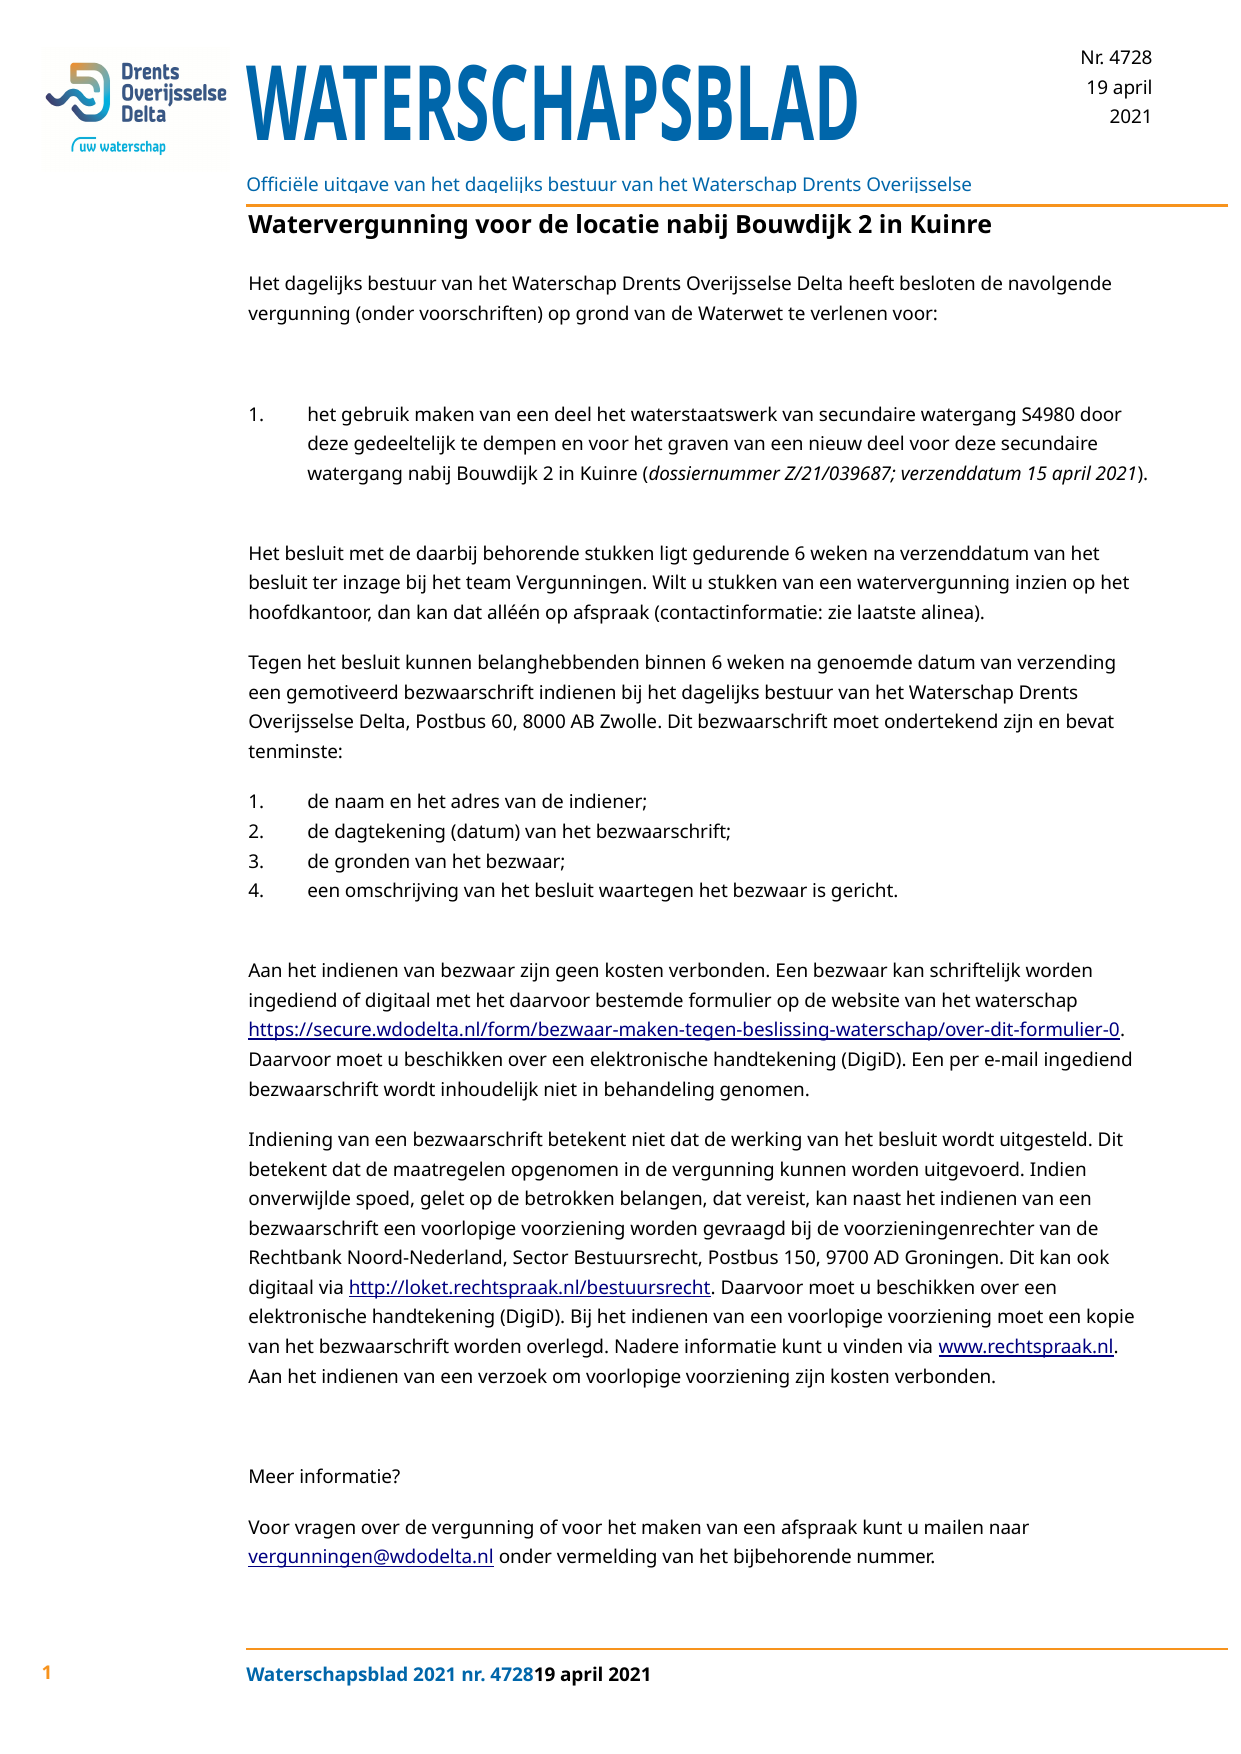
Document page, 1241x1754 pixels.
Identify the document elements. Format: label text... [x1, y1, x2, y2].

text Tegen het besluit kunnen belanghebbenden binnen 6 weken na genoemde datum van verzending een gemotiveerd bezwaarschrift indienen bij het dagelijks bestuur van het Waterschap Drents Overijsselse Delta, Postbus 60, 8000 AB Zwolle. Dit bezwaarschrift moet ondertekend zijn en bevat tenminste: [248, 649, 1152, 764]
list een omschrijving van het besluit waartegen het bezwaar is gericht. [248, 877, 1152, 903]
text Het besluit met de daarbij behorende stukken ligt gedurende 6 weken na verzenddatum van het besluit ter inzage bij het team Vergunningen. Wilt u stukken van een watervergunning inzien op het hoofdkantoor, dan kan dat alléén op afspraak (contactinformatie: zie laatste alinea). [248, 540, 1152, 625]
text Voor vragen over de vergunning of voor het maken van een afspraak kunt u mailen naar vergunningen@wdodelta.nl onder vermelding van het bijbehorende nummer. [248, 1514, 1152, 1569]
text Watervergunning voor de locatie nabij Bouwdijk 2 in Kuinre [248, 207, 1152, 241]
list de gronden van het bezwaar; [248, 848, 1152, 873]
text Het dagelijks bestuur van het Waterschap Drents Overijsselse Delta heeft besloten de navolgende vergunning (onder voorschriften) op grond van de Waterwet te verlenen voor: [248, 270, 1152, 326]
picture [41, 47, 231, 172]
text Aan het indienen van bezwaar zijn geen kosten verbonden. Een bezwaar kan schriftelijk worden ingediend of digitaal met het daarvoor bestemde formulier op de website van het waterschap https://secure.wdodelta.nl/form/bezwaar-maken-tegen-beslissing-waterschap/over-dit-formulier-0. Daarvoor moet u beschikken over een elektronische handtekening (DigiD). Een per e-mail ingediend bezwaarschrift wordt inhoudelijk niet in behandeling genomen. [248, 957, 1152, 1101]
text Indiening van een bezwaarschrift betekent niet dat de werking van het besluit wordt uitgesteld. Dit betekent dat de maatregelen opgenomen in de vergunning kunnen worden uitgevoerd. Indien onverwijlde spoed, gelet op de betrokken belangen, dat vereist, kan naast het indienen van een bezwaarschrift een voorlopige voorziening worden gevraagd bij de voorzieningenrechter van de Rechtbank Noord-Nederland, Sector Bestuursrecht, Postbus 150, 9700 AD Groningen. Dit kan ook digitaal via http://loket.rechtspraak.nl/bestuursrecht. Daarvoor moet u beschikken over een elektronische handtekening (DigiD). Bij het indienen van een voorlopige voorziening moet een kopie van het bezwaarschrift worden overlegd. Nadere informatie kunt u vinden via www.rechtspraak.nl. Aan het indienen van een verzoek om voorlopige voorziening zijn kosten verbonden. [248, 1126, 1152, 1388]
list de dagtekening (datum) van het bezwaarschrift; [248, 818, 1152, 844]
text Meer informatie? [248, 1464, 1152, 1489]
list het gebruik maken van een deel het waterstaatswerk van secundaire watergang S4980 door deze gedeeltelijk te dempen en voor het graven van een nieuw deel voor deze secundaire watergang nabij Bouwdijk 2 in Kuinre (dossiernummer Z/21/039687; verzenddatum 15 april 2021). [248, 401, 1152, 486]
list de naam en het adres van de indiener; [248, 789, 1152, 814]
